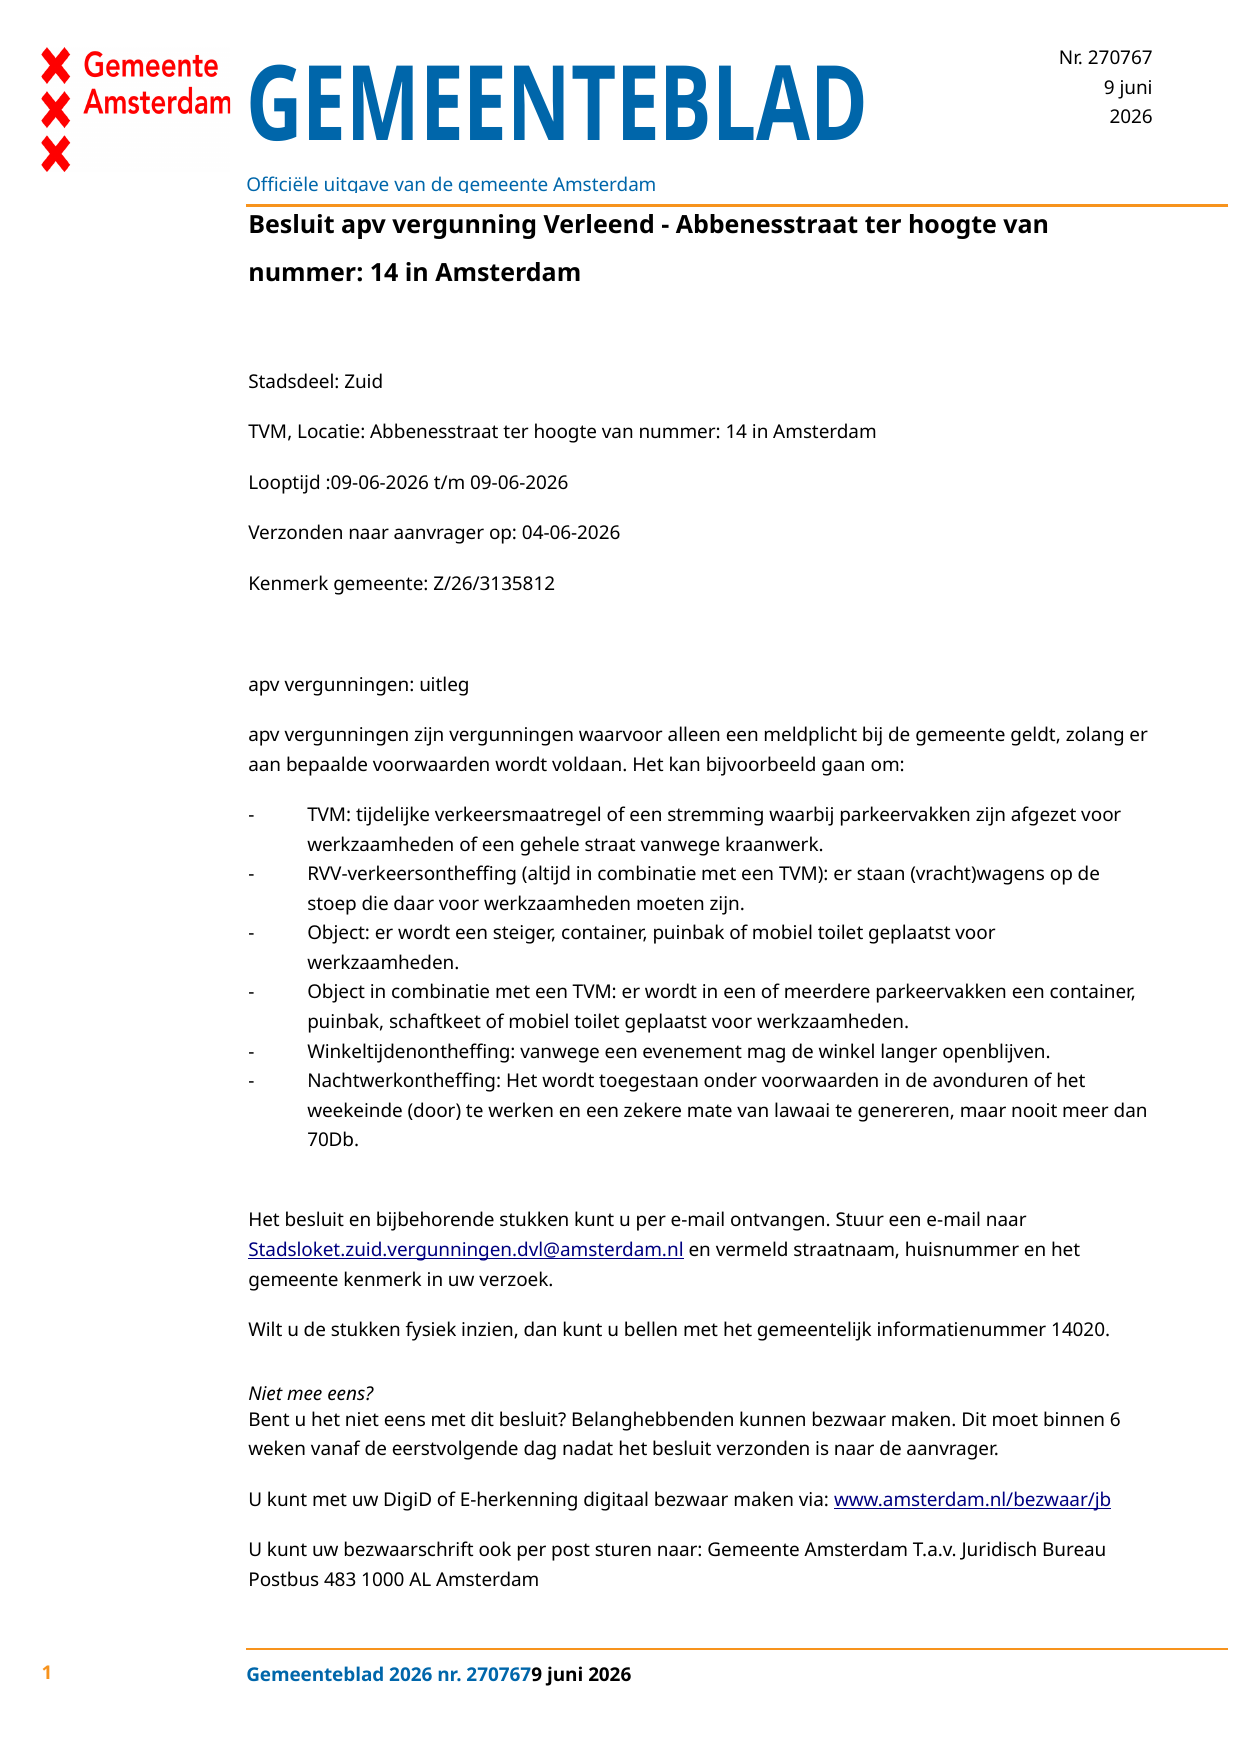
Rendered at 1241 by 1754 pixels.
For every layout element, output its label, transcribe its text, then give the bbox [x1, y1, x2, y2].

text Wilt u de stukken fysiek inzien, dan kunt u bellen met het gemeentelijk informatienummer 14020. [248, 1316, 1152, 1342]
list Object in combinatie met een TVM: er wordt in een of meerdere parkeervakken een container, puinbak, schaftkeet of mobiel toilet geplaatst voor werkzaamheden. [248, 979, 1152, 1034]
text Kenmerk gemeente: Z/26/3135812 [248, 570, 1152, 596]
picture [41, 47, 231, 172]
text Het besluit en bijbehorende stukken kunt u per e-mail ontvangen. Stuur een e-mail naar Stadsloket.zuid.vergunningen.dvl@amsterdam.nl en vermeld straatnaam, huisnummer en het gemeente kenmerk in uw verzoek. [248, 1207, 1152, 1292]
list TVM: tijdelijke verkeersmaatregel of een stremming waarbij parkeervakken zijn afgezet voor werkzaamheden of een gehele straat vanwege kraanwerk. [248, 801, 1152, 857]
text apv vergunningen zijn vergunningen waarvoor alleen een meldplicht bij de gemeente geldt, zolang er aan bepaalde voorwaarden wordt voldaan. Het kan bijvoorbeeld gaan om: [248, 721, 1152, 777]
text TVM, Locatie: Abbenesstraat ter hoogte van nummer: 14 in Amsterdam [248, 419, 1152, 444]
text U kunt uw bezwaarschrift ook per post sturen naar: Gemeente Amsterdam T.a.v. Juridisch Bureau Postbus 483 1000 AL Amsterdam [248, 1536, 1152, 1592]
text Verzonden naar aanvrager op: 04-06-2026 [248, 519, 1152, 545]
list Winkeltijdenontheffing: vanwege een evenement mag de winkel langer openblijven. [248, 1038, 1152, 1064]
text Bent u het niet eens met dit besluit? Belanghebbenden kunnen bezwaar maken. Dit moet binnen 6 weken vanaf de eerstvolgende dag nadat het besluit verzonden is naar de aanvrager. [248, 1406, 1152, 1461]
text Besluit apv vergunning Verleend - Abbenesstraat ter hoogte van nummer: 14 in Amsterdam [248, 207, 1152, 288]
text Stadsdeel: Zuid [248, 368, 1152, 394]
text Looptijd :09-06-2026 t/m 09-06-2026 [248, 469, 1152, 495]
list Nachtwerkontheffing: Het wordt toegestaan onder voorwaarden in de avonduren of het weekeinde (door) te werken en een zekere mate van lawaai te genereren, maar nooit meer dan 70Db. [248, 1067, 1152, 1152]
list RVV-verkeersontheffing (altijd in combinatie met een TVM): er staan (vracht)wagens op de stoep die daar voor werkzaamheden moeten zijn. [248, 860, 1152, 916]
text Niet mee eens? [248, 1380, 1152, 1406]
text U kunt met uw DigiD of E-herkenning digitaal bezwaar maken via: www.amsterdam.nl/bezwaar/jb [248, 1486, 1152, 1512]
text apv vergunningen: uitleg [248, 671, 1152, 697]
list Object: er wordt een steiger, container, puinbak of mobiel toilet geplaatst voor werkzaamheden. [248, 919, 1152, 975]
